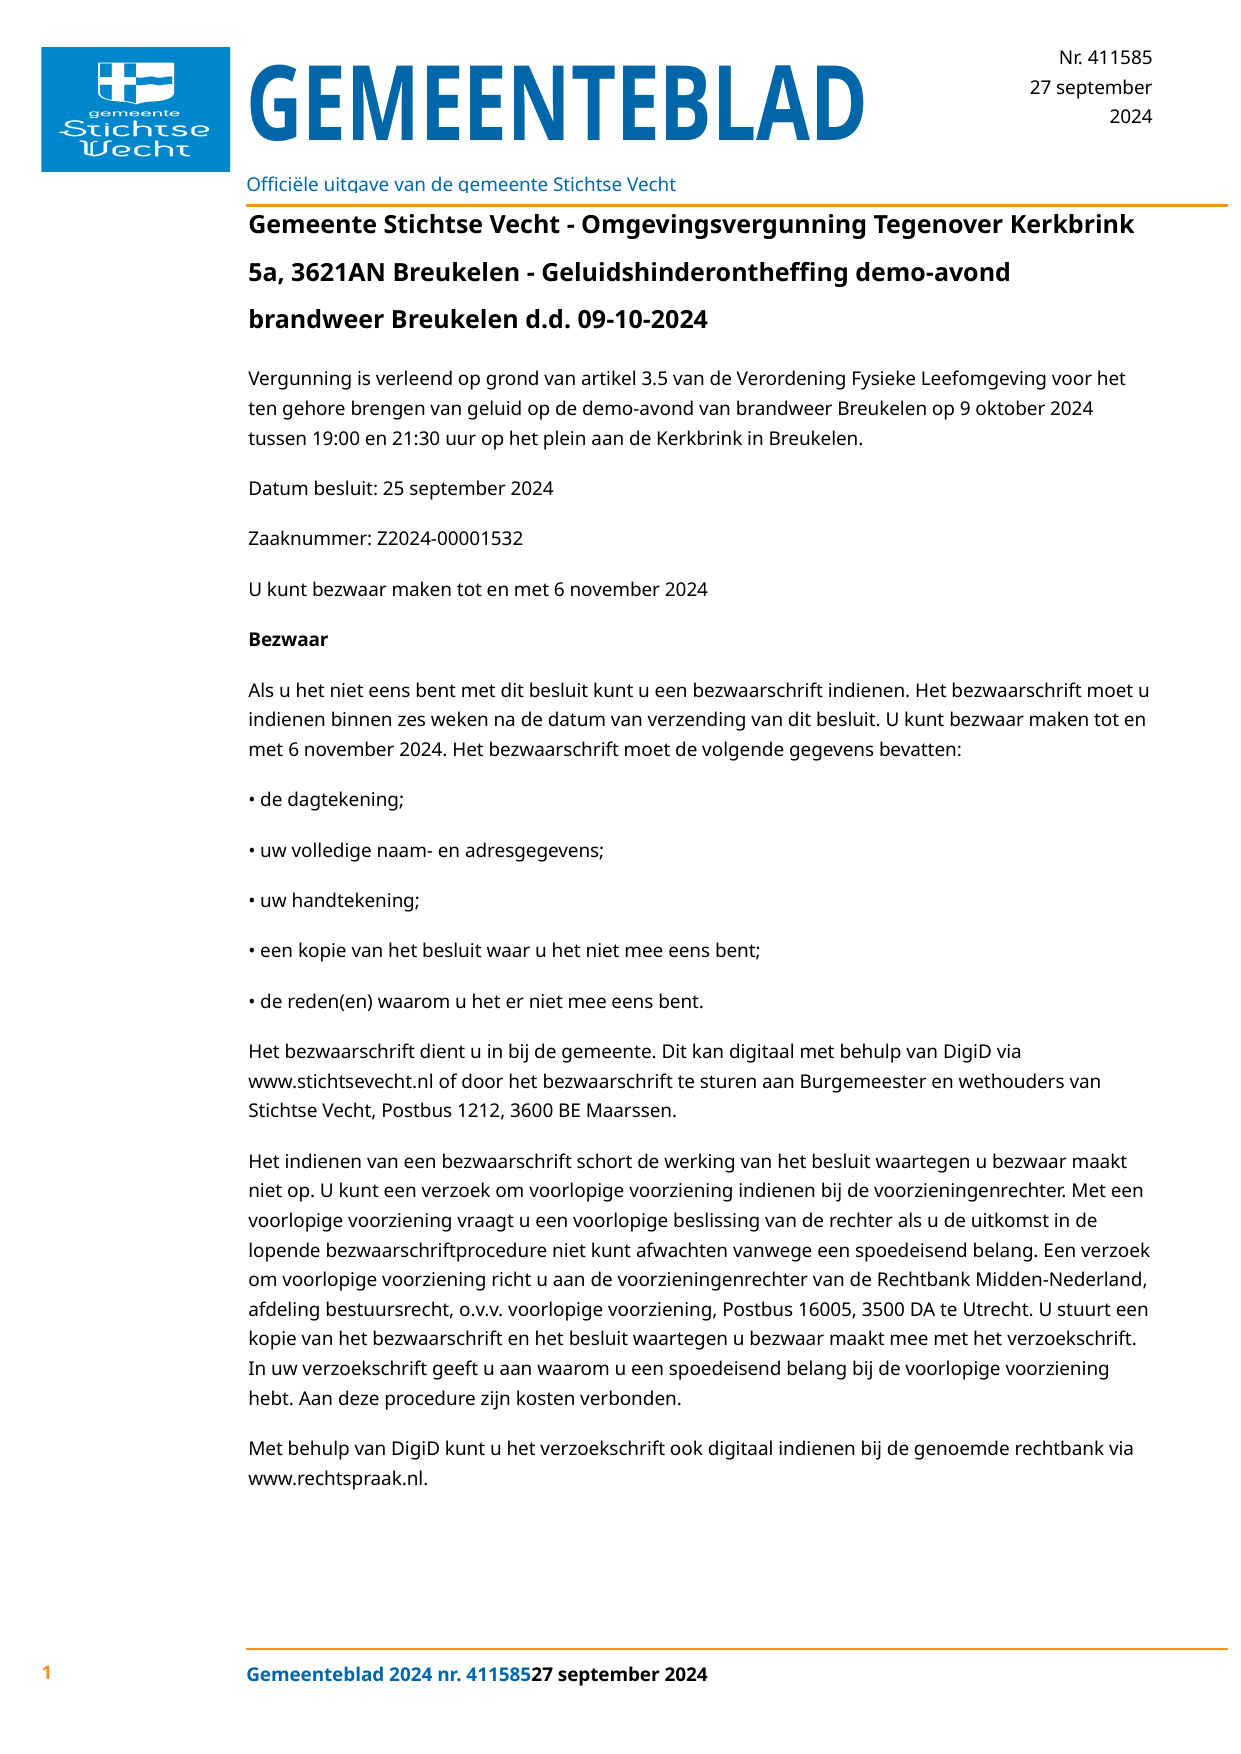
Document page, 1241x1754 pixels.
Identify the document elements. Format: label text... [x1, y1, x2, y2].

text Als u het niet eens bent met dit besluit kunt u een bezwaarschrift indienen. Het bezwaarschrift moet u indienen binnen zes weken na de datum van verzending van dit besluit. U kunt bezwaar maken tot en met 6 november 2024. Het bezwaarschrift moet de volgende gegevens bevatten: [248, 677, 1152, 762]
text Het bezwaarschrift dient u in bij de gemeente. Dit kan digitaal met behulp van DigiD via www.stichtsevecht.nl of door het bezwaarschrift te sturen aan Burgemeester en wethouders van Stichtse Vecht, Postbus 1212, 3600 BE Maarssen. [248, 1038, 1152, 1123]
picture [137, 63, 174, 103]
text Zaaknummer: Z2024-00001532 [248, 526, 1152, 551]
text Met behulp van DigiD kunt u het verzoekschrift ook digitaal indienen bij de genoemde rechtbank via www.rechtspraak.nl. [248, 1435, 1152, 1490]
text • een kopie van het besluit waar u het niet mee eens bent; [248, 938, 1152, 963]
text • uw volledige naam- en adresgegevens; [248, 837, 1152, 862]
text • uw handtekening; [248, 887, 1152, 913]
text Bezwaar [248, 626, 1152, 652]
text • de dagtekening; [248, 786, 1152, 812]
text Gemeente Stichtse Vecht - Omgevingsvergunning Tegenover Kerkbrink 5a, 3621AN Breukelen - Geluidshinderontheffing demo-avond brandweer Breukelen d.d. 09-10-2024 [248, 207, 1152, 336]
text U kunt bezwaar maken tot en met 6 november 2024 [248, 576, 1152, 602]
picture [99, 63, 135, 101]
text Vergunning is verleend op grond van artikel 3.5 van de Verordening Fysieke Leefomgeving voor het ten gehore brengen van geluid op de demo-avond van brandweer Breukelen op 9 oktober 2024 tussen 19:00 en 21:30 uur op het plein aan de Kerkbrink in Breukelen. [248, 366, 1152, 450]
text Datum besluit: 25 september 2024 [248, 475, 1152, 501]
text • de reden(en) waarom u het er niet mee eens bent. [248, 988, 1152, 1014]
text Het indienen van een bezwaarschrift schort de werking van het besluit waartegen u bezwaar maakt niet op. U kunt een verzoek om voorlopige voorziening indienen bij de voorzieningenrechter. Met een voorlopige voorziening vraagt u een voorlopige beslissing van de rechter als u de uitkomst in de lopende bezwaarschriftprocedure niet kunt afwachten vanwege een spoedeisend belang. Een verzoek om voorlopige voorziening richt u aan de voorzieningenrechter van de Rechtbank Midden-Nederland, afdeling bestuursrecht, o.v.v. voorlopige voorziening, Postbus 16005, 3500 DA te Utrecht. U stuurt een kopie van het bezwaarschrift en het besluit waartegen u bezwaar maakt mee met het verzoekschrift. In uw verzoekschrift geeft u aan waarom u een spoedeisend belang bij de voorlopige voorziening hebt. Aan deze procedure zijn kosten verbonden. [248, 1148, 1152, 1410]
